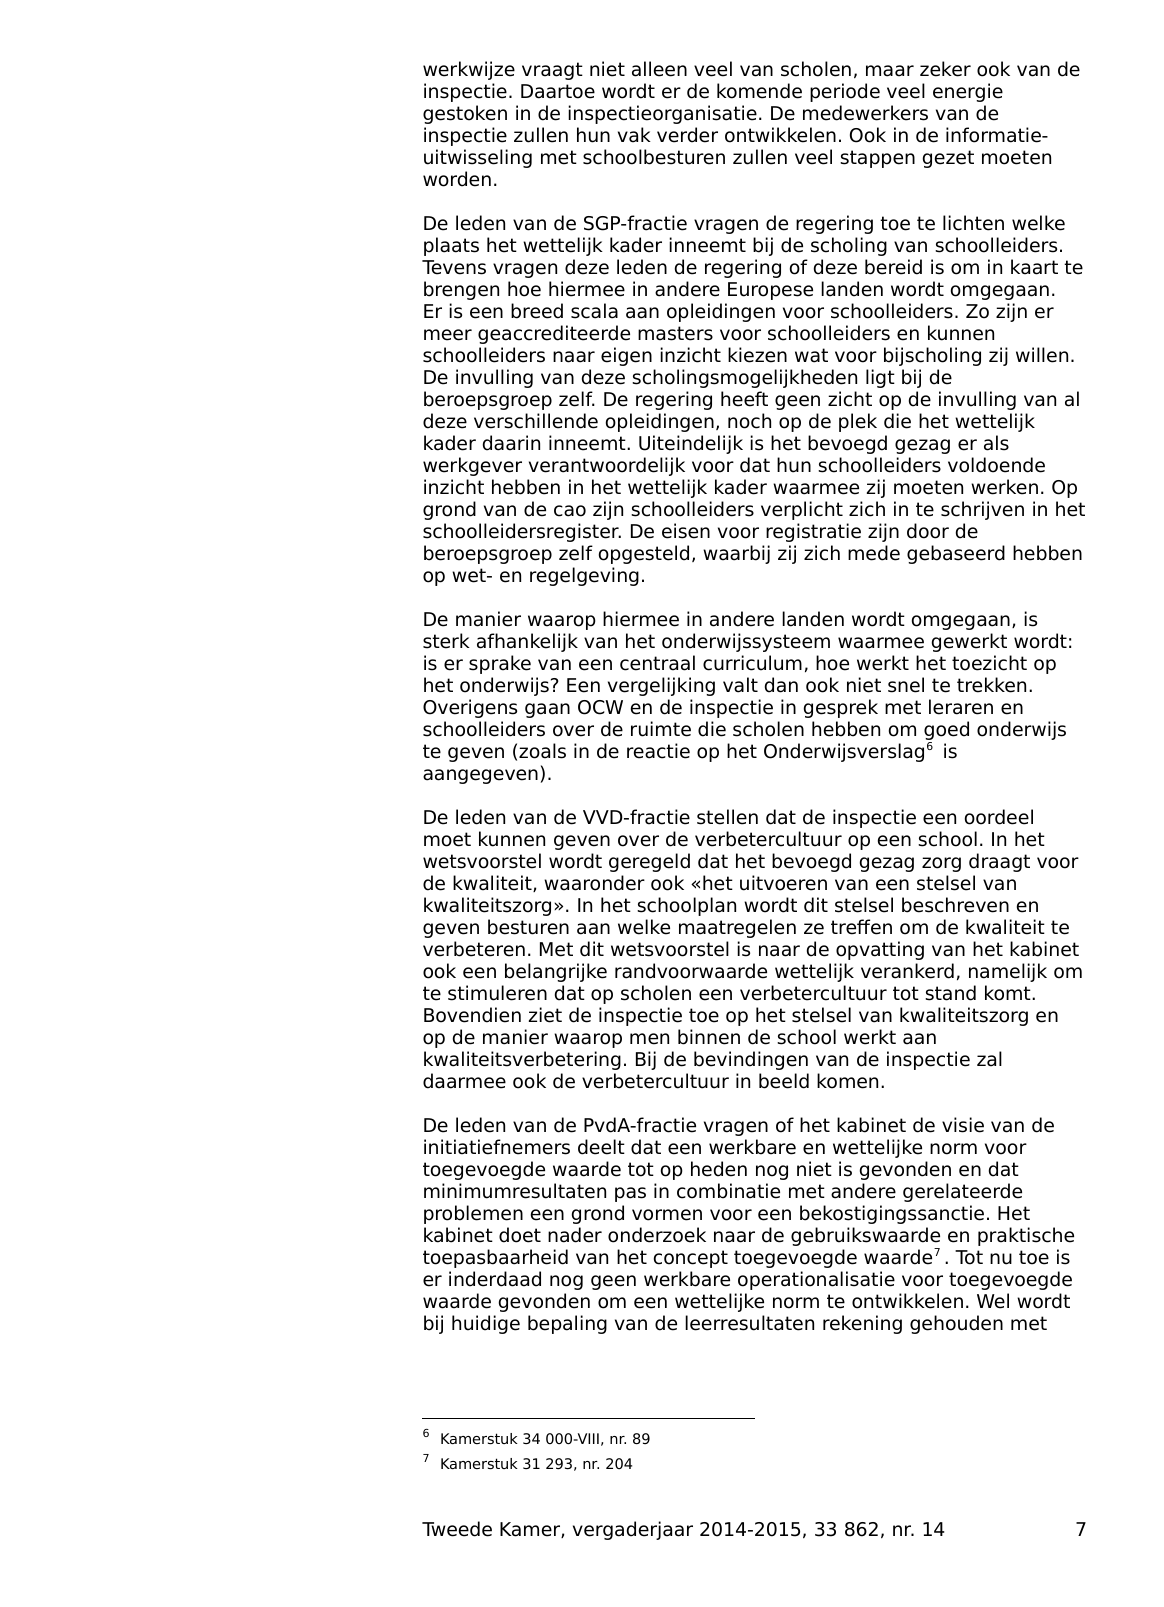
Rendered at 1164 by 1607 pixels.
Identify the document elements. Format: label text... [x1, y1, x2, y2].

text De leden van de PvdA-fractie vragen of het kabinet de visie van de initiatiefnemers deelt dat een werkbare en wettelijke norm voor toegevoegde waarde tot op heden nog niet is gevonden en dat minimumresultaten pas in combinatie met andere gerelateerde problemen een grond vormen voor een bekostigingssanctie. Het kabinet doet nader onderzoek naar de gebruikswaarde en praktische toepasbaarheid van het concept toegevoegde waarde. Tot nu toe is er inderdaad nog geen werkbare operationalisatie voor toegevoegde waarde gevonden om een wettelijke norm te ontwikkelen. Wel wordt bij huidige bepaling van de leerresultaten rekening gehouden met [422, 1115, 1087, 1335]
text Kamerstuk 34 000-VIII, nr. 89 [422, 1427, 1087, 1449]
text Er is een breed scala aan opleidingen voor schoolleiders. Zo zijn er meer geaccrediteerde masters voor schoolleiders en kunnen schoolleiders naar eigen inzicht kiezen wat voor bijscholing zij willen. De invulling van deze scholingsmogelijkheden ligt bij de beroepsgroep zelf. De regering heeft geen zicht op de invulling van al deze verschillende opleidingen, noch op de plek die het wettelijk kader daarin inneemt. Uiteindelijk is het bevoegd gezag er als werkgever verantwoordelijk voor dat hun schoolleiders voldoende inzicht hebben in het wettelijk kader waarmee zij moeten werken. Op grond van de cao zijn schoolleiders verplicht zich in te schrijven in het schoolleidersregister. De eisen voor registratie zijn door de beroepsgroep zelf opgesteld, waarbij zij zich mede gebaseerd hebben op wet- en regelgeving. [422, 301, 1087, 587]
text De leden van de SGP-fractie vragen de regering toe te lichten welke plaats het wettelijk kader inneemt bij de scholing van schoolleiders. Tevens vragen deze leden de regering of deze bereid is om in kaart te brengen hoe hiermee in andere Europese landen wordt omgegaan. [422, 213, 1087, 301]
text werkwijze vraagt niet alleen veel van scholen, maar zeker ook van de inspectie. Daartoe wordt er de komende periode veel energie gestoken in de inspectieorganisatie. De medewerkers van de inspectie zullen hun vak verder ontwikkelen. Ook in de informatie-uitwisseling met schoolbesturen zullen veel stappen gezet moeten worden. [422, 59, 1087, 191]
text De manier waarop hiermee in andere landen wordt omgegaan, is sterk afhankelijk van het onderwijssysteem waarmee gewerkt wordt: is er sprake van een centraal curriculum, hoe werkt het toezicht op het onderwijs? Een vergelijking valt dan ook niet snel te trekken. Overigens gaan OCW en de inspectie in gesprek met leraren en schoolleiders over de ruimte die scholen hebben om goed onderwijs te geven (zoals in de reactie op het Onderwijsverslag is aangegeven). [422, 609, 1087, 785]
text Kamerstuk 31 293, nr. 204 [422, 1452, 1087, 1474]
text De leden van de VVD-fractie stellen dat de inspectie een oordeel moet kunnen geven over de verbetercultuur op een school. In het wetsvoorstel wordt geregeld dat het bevoegd gezag zorg draagt voor de kwaliteit, waaronder ook «het uitvoeren van een stelsel van kwaliteitszorg». In het schoolplan wordt dit stelsel beschreven en geven besturen aan welke maatregelen ze treffen om de kwaliteit te verbeteren. Met dit wetsvoorstel is naar de opvatting van het kabinet ook een belangrijke randvoorwaarde wettelijk verankerd, namelijk om te stimuleren dat op scholen een verbetercultuur tot stand komt. Bovendien ziet de inspectie toe op het stelsel van kwaliteitszorg en op de manier waarop men binnen de school werkt aan kwaliteitsverbetering. Bij de bevindingen van de inspectie zal daarmee ook de verbetercultuur in beeld komen. [422, 807, 1087, 1093]
